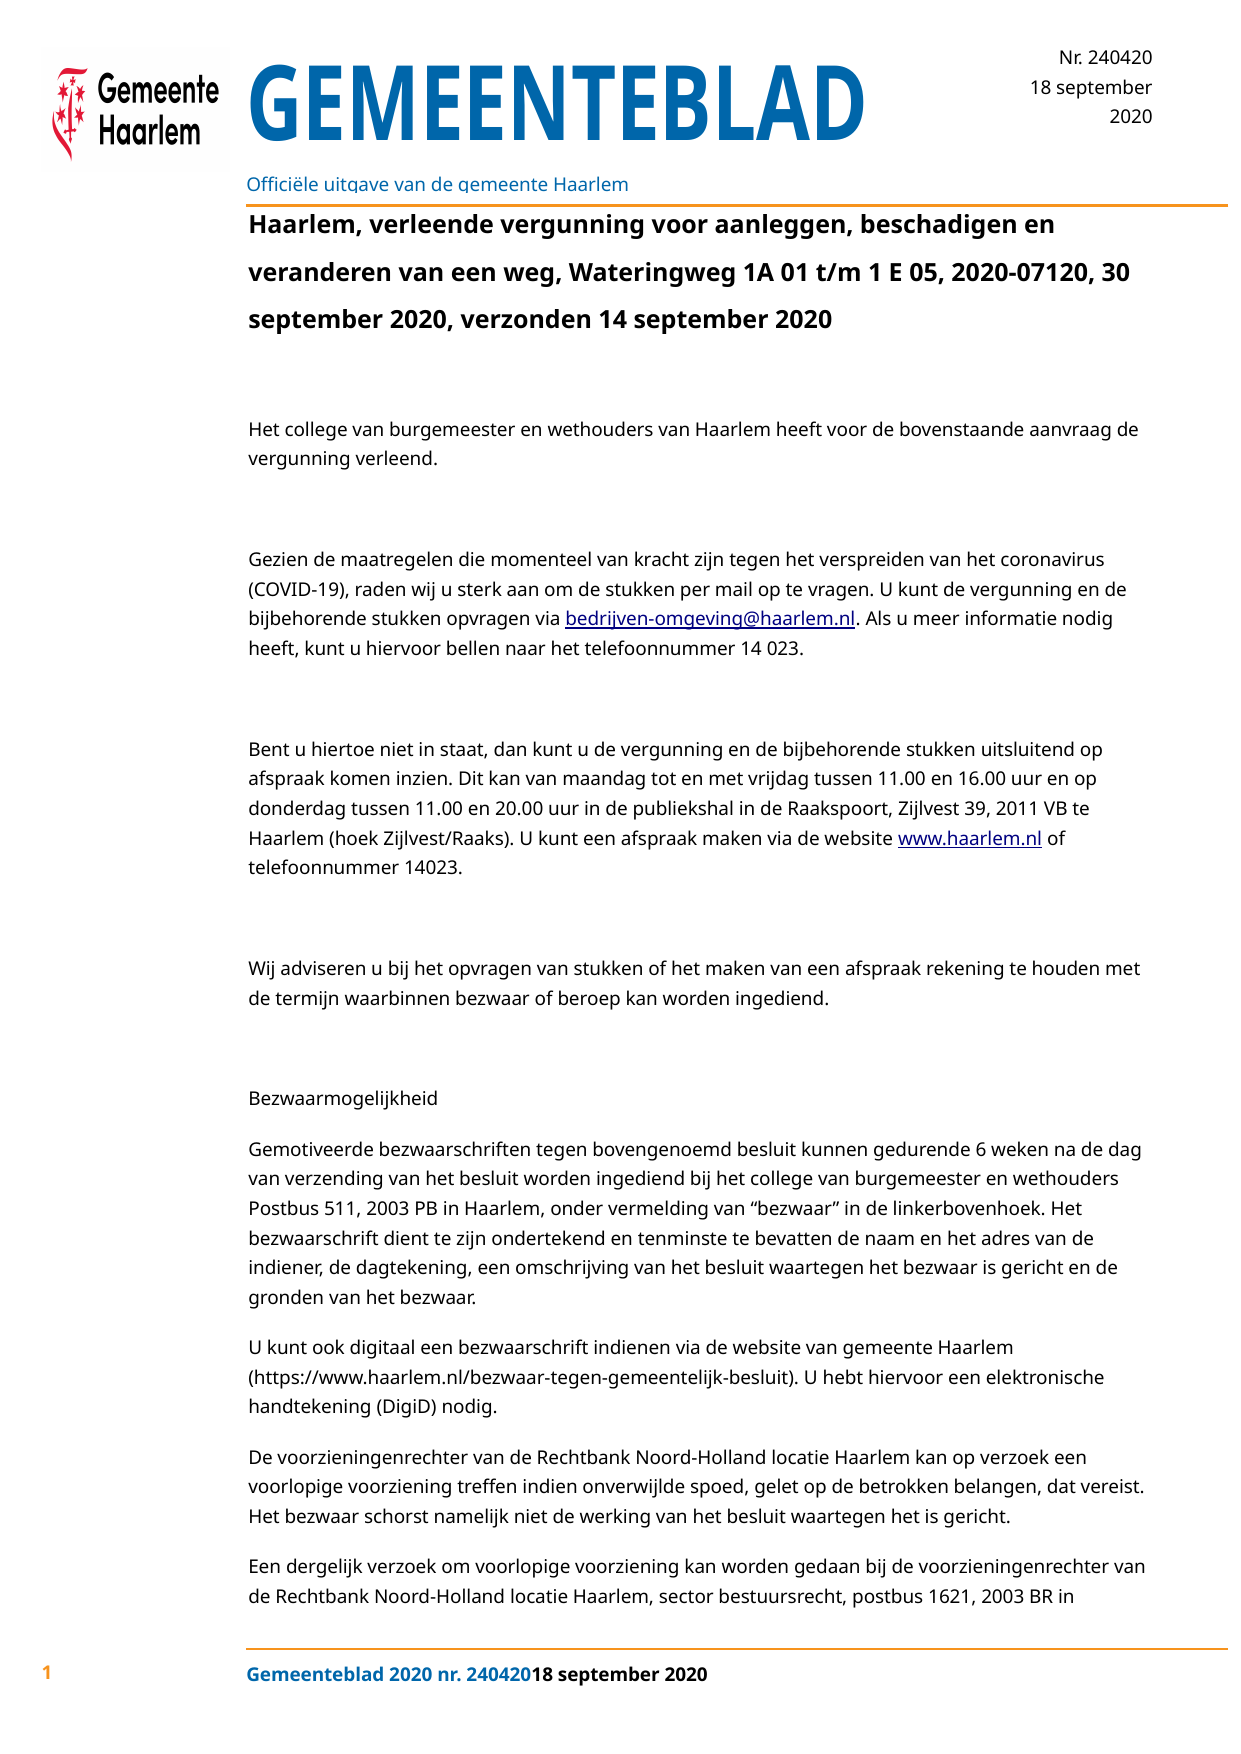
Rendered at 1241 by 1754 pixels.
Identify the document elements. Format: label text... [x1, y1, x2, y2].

text Gemotiveerde bezwaarschriften tegen bovengenoemd besluit kunnen gedurende 6 weken na de dag van verzending van het besluit worden ingediend bij het college van burgemeester en wethouders Postbus 511, 2003 PB in Haarlem, onder vermelding van “bezwaar” in de linkerbovenhoek. Het bezwaarschrift dient te zijn ondertekend en tenminste te bevatten de naam en het adres van de indiener, de dagtekening, een omschrijving van het besluit waartegen het bezwaar is gericht en de gronden van het bezwaar. [248, 1136, 1152, 1309]
text Wij adviseren u bij het opvragen van stukken of het maken van een afspraak rekening te houden met de termijn waarbinnen bezwaar of beroep kan worden ingediend. [248, 955, 1152, 1010]
text Bent u hiertoe niet in staat, dan kunt u de vergunning en de bijbehorende stukken uitsluitend op afspraak komen inzien. Dit kan van maandag tot en met vrijdag tussen 11.00 en 16.00 uur en op donderdag tussen 11.00 en 20.00 uur in de publiekshal in de Raakspoort, Zijlvest 39, 2011 VB te Haarlem (hoek Zijlvest/Raaks). U kunt een afspraak maken via de website www.haarlem.nl of telefoonnummer 14023. [248, 736, 1152, 880]
text De voorzieningenrechter van de Rechtbank Noord-Holland locatie Haarlem kan op verzoek een voorlopige voorziening treffen indien onverwijlde spoed, gelet op de betrokken belangen, dat vereist. Het bezwaar schorst namelijk niet de werking van het besluit waartegen het is gericht. [248, 1444, 1152, 1529]
text Gezien de maatregelen die momenteel van kracht zijn tegen het verspreiden van het coronavirus (COVID-19), raden wij u sterk aan om de stukken per mail op te vragen. U kunt de vergunning en de bijbehorende stukken opvragen via bedrijven-omgeving@haarlem.nl. Als u meer informatie nodig heeft, kunt u hiervoor bellen naar het telefoonnummer 14 023. [248, 546, 1152, 661]
text Het college van burgemeester en wethouders van Haarlem heeft voor de bovenstaande aanvraag de vergunning verleend. [248, 416, 1152, 471]
text U kunt ook digitaal een bezwaarschrift indienen via de website van gemeente Haarlem (https://www.haarlem.nl/bezwaar-tegen-gemeentelijk-besluit). U hebt hiervoor een elektronische handtekening (DigiD) nodig. [248, 1334, 1152, 1419]
text Haarlem, verleende vergunning voor aanleggen, beschadigen en veranderen van een weg, Wateringweg 1A 01 t/m 1 E 05, 2020-07120, 30 september 2020, verzonden 14 september 2020 [248, 207, 1152, 336]
picture [41, 47, 231, 172]
text Bezwaarmogelijkheid [248, 1086, 1152, 1111]
text Een dergelijk verzoek om voorlopige voorziening kan worden gedaan bij de voorzieningenrechter van de Rechtbank Noord-Holland locatie Haarlem, sector bestuursrecht, postbus 1621, 2003 BR in [248, 1553, 1152, 1609]
